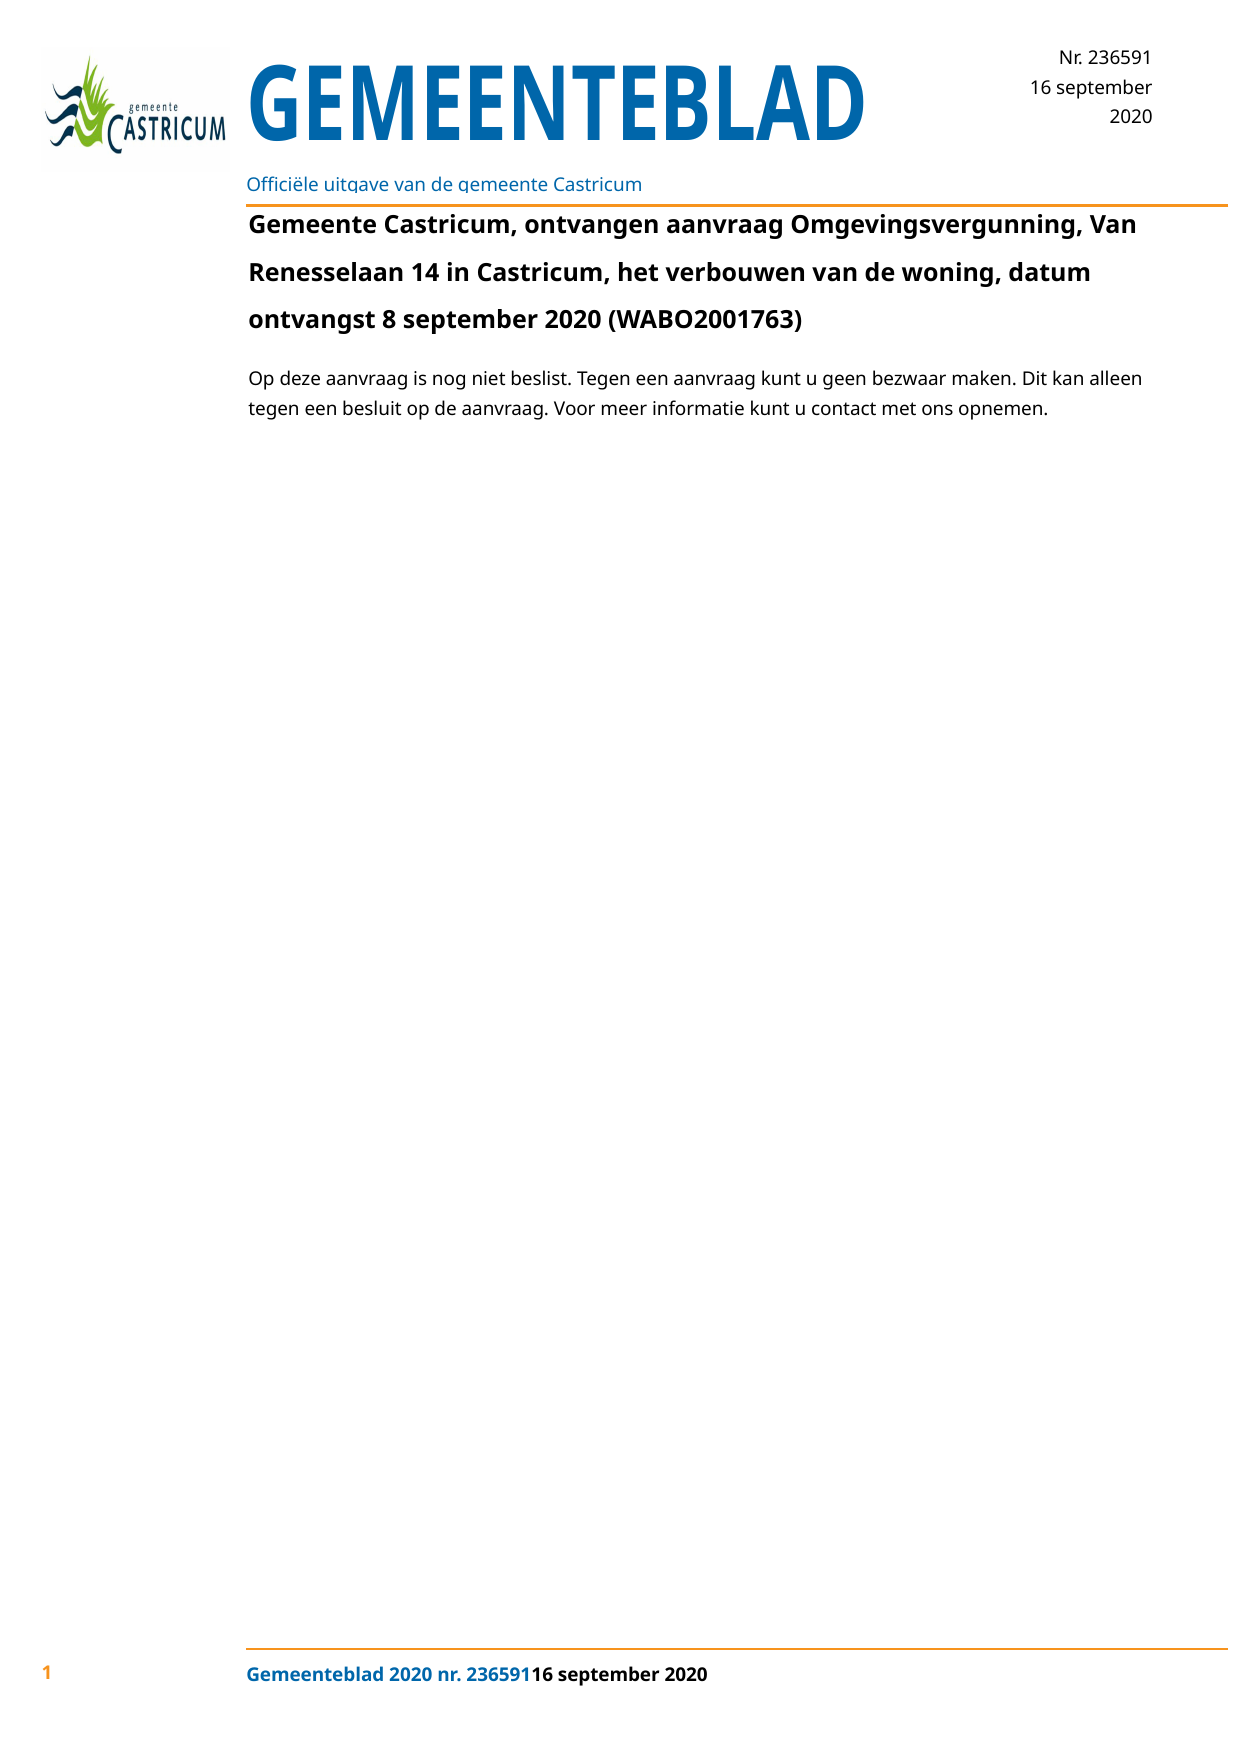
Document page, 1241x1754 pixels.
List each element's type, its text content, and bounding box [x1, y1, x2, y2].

text Op deze aanvraag is nog niet beslist. Tegen een aanvraag kunt u geen bezwaar maken. Dit kan alleen tegen een besluit op de aanvraag. Voor meer informatie kunt u contact met ons opnemen. [248, 366, 1152, 421]
picture [41, 47, 231, 172]
text Gemeente Castricum, ontvangen aanvraag Omgevingsvergunning, Van Renesselaan 14 in Castricum, het verbouwen van de woning, datum ontvangst 8 september 2020 (WABO2001763) [248, 207, 1152, 336]
